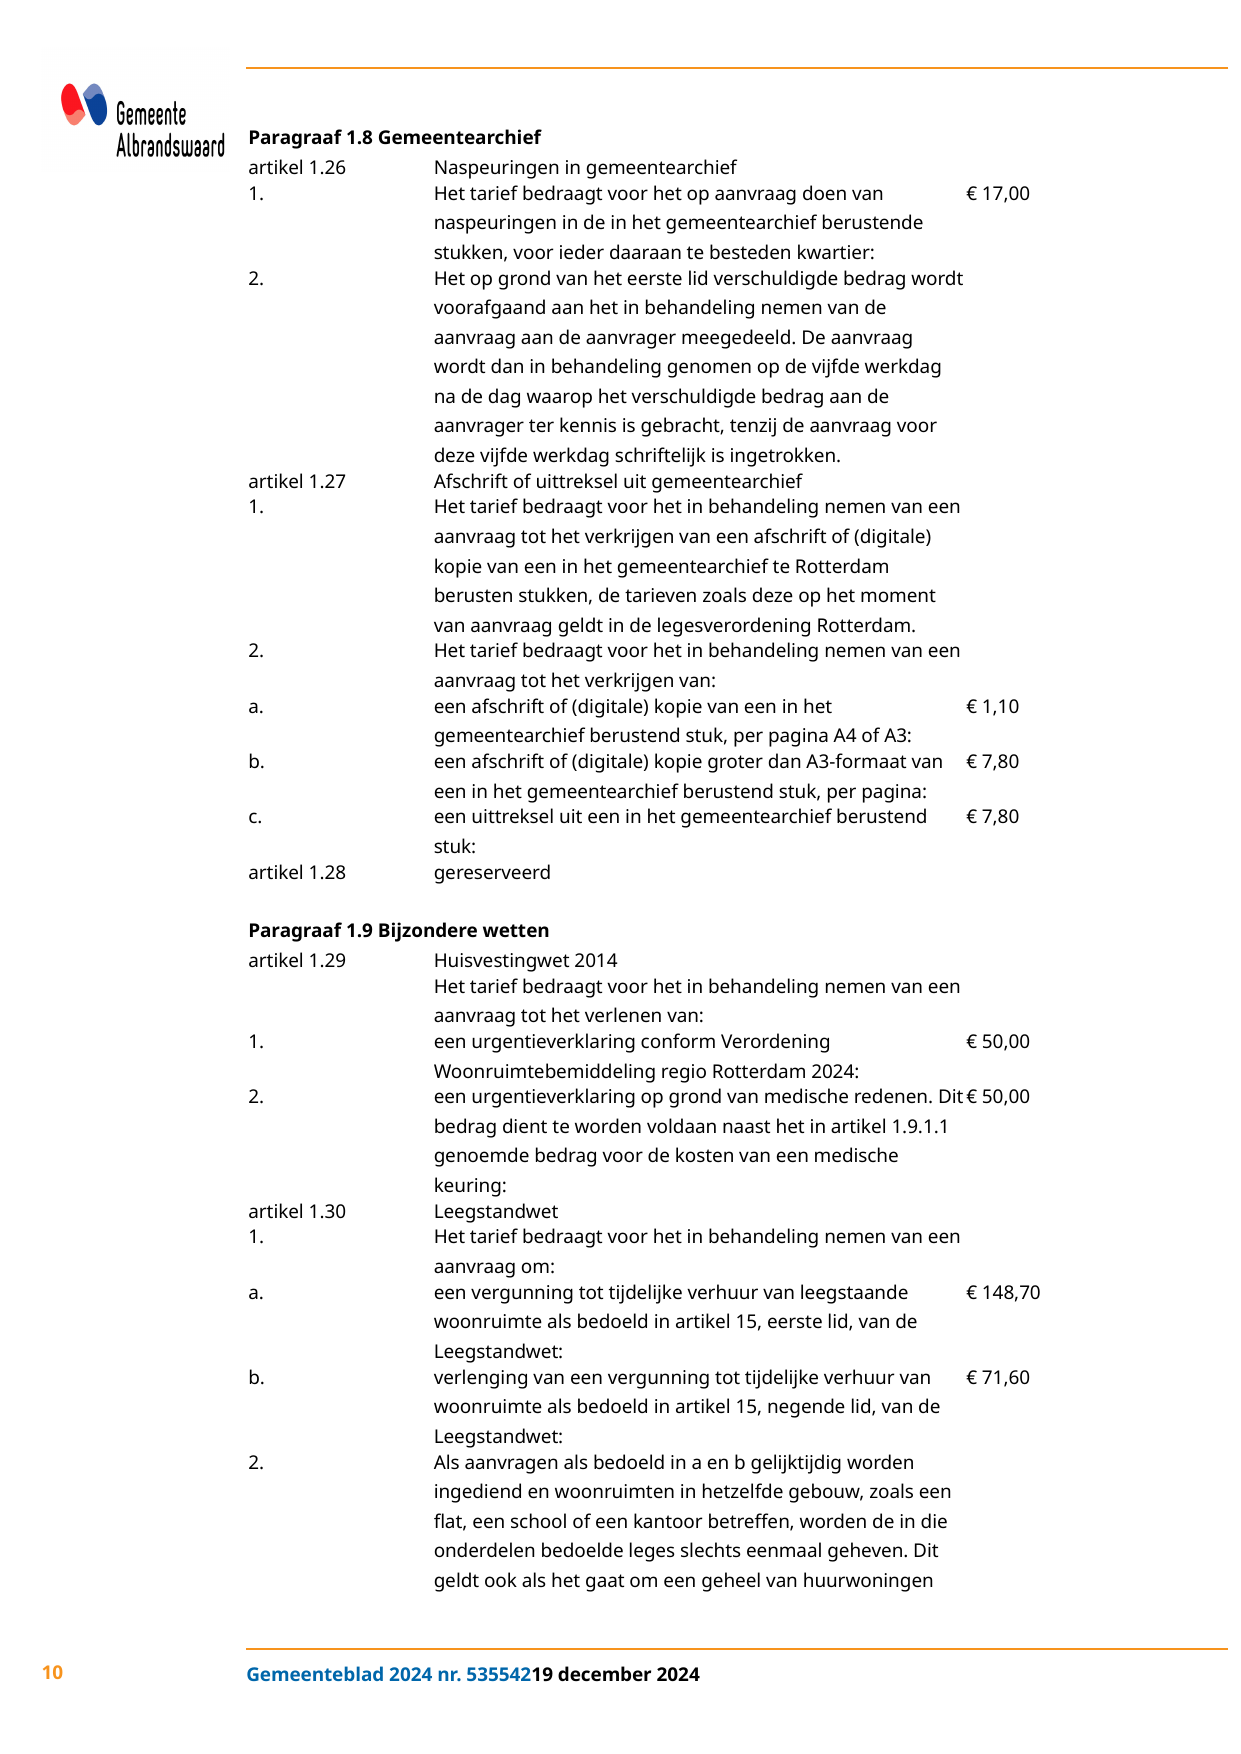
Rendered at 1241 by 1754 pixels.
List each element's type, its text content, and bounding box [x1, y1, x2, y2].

table_cell € 7,80 [966, 804, 1152, 859]
table_header Naspeuringen in gemeentearchief [434, 154, 966, 180]
table_cell € 7,80 [966, 748, 1152, 804]
table_cell een afschrift of (digitale) kopie van een in het gemeentearchief berustend stuk, per pagina A4 of A3: [434, 693, 966, 748]
table_cell € 71,60 [966, 1364, 1152, 1449]
table_cell 1. [248, 494, 433, 638]
table_cell € 17,00 [966, 180, 1152, 265]
table_cell [966, 973, 1152, 1028]
table_cell een urgentieverklaring op grond van medische redenen. Dit bedrag dient te worden voldaan naast het in artikel 1.9.1.1 genoemde bedrag voor de kosten van een medische keuring: [434, 1084, 966, 1198]
table_cell artikel 1.27 [248, 468, 433, 494]
table_cell € 1,10 [966, 693, 1152, 748]
table_header artikel 1.26 [248, 154, 433, 180]
text Paragraaf 1.9 Bijzondere wetten [248, 917, 1152, 943]
table_cell 2. [248, 265, 433, 468]
text Paragraaf 1.8 Gemeentearchief [248, 124, 1152, 150]
table_cell Het op grond van het eerste lid verschuldigde bedrag wordt voorafgaand aan het in behandeling nemen van de aanvraag aan de aanvrager meegedeeld. De aanvraag wordt dan in behandeling genomen op de vijfde werkdag na de dag waarop het verschuldigde bedrag aan de aanvrager ter kennis is gebracht, tenzij de aanvraag voor deze vijfde werkdag schriftelijk is ingetrokken. [434, 265, 966, 468]
table_cell Als aanvragen als bedoeld in a en b gelijktijdig worden ingediend en woonruimten in hetzelfde gebouw, zoals een flat, een school of een kantoor betreffen, worden de in die onderdelen bedoelde leges slechts eenmaal geheven. Dit geldt ook als het gaat om een geheel van huurwoningen [434, 1449, 966, 1593]
picture [41, 47, 231, 172]
table_cell b. [248, 748, 433, 804]
table_cell [966, 468, 1152, 494]
table_cell 1. [248, 1028, 433, 1083]
table_cell Leegstandwet [434, 1198, 966, 1224]
table_header artikel 1.29 [248, 947, 433, 973]
table_cell [966, 1198, 1152, 1224]
table_cell [966, 494, 1152, 638]
table_cell 2. [248, 638, 433, 693]
table_cell [966, 1224, 1152, 1279]
table_cell Het tarief bedraagt voor het in behandeling nemen van een aanvraag tot het verlenen van: [434, 973, 966, 1028]
table_cell een vergunning tot tijdelijke verhuur van leegstaande woonruimte als bedoeld in artikel 15, eerste lid, van de Leegstandwet: [434, 1279, 966, 1364]
table_cell Afschrift of uittreksel uit gemeentearchief [434, 468, 966, 494]
table_cell gereserveerd [434, 859, 966, 885]
table_cell c. [248, 804, 433, 859]
table_cell Het tarief bedraagt voor het in behandeling nemen van een aanvraag om: [434, 1224, 966, 1279]
table_cell een urgentieverklaring conform Verordening Woonruimtebemiddeling regio Rotterdam 2024: [434, 1028, 966, 1083]
table_cell [966, 859, 1152, 885]
table_cell Het tarief bedraagt voor het in behandeling nemen van een aanvraag tot het verkrijgen van: [434, 638, 966, 693]
table_cell € 50,00 [966, 1028, 1152, 1083]
table_cell a. [248, 693, 433, 748]
table_cell [966, 638, 1152, 693]
table_header Huisvestingwet 2014 [434, 947, 966, 973]
table_cell 2. [248, 1449, 433, 1593]
table_header [966, 154, 1152, 180]
table_cell a. [248, 1279, 433, 1364]
table_cell verlenging van een vergunning tot tijdelijke verhuur van woonruimte als bedoeld in artikel 15, negende lid, van de Leegstandwet: [434, 1364, 966, 1449]
table_cell b. [248, 1364, 433, 1449]
table_header [966, 947, 1152, 973]
table_cell € 148,70 [966, 1279, 1152, 1364]
table_cell [966, 265, 1152, 468]
table_cell artikel 1.28 [248, 859, 433, 885]
table_cell 1. [248, 1224, 433, 1279]
table_cell een uittreksel uit een in het gemeentearchief berustend stuk: [434, 804, 966, 859]
table_cell 1. [248, 180, 433, 265]
table_cell een afschrift of (digitale) kopie groter dan A3-formaat van een in het gemeentearchief berustend stuk, per pagina: [434, 748, 966, 804]
table_cell Het tarief bedraagt voor het op aanvraag doen van naspeuringen in de in het gemeentearchief berustende stukken, voor ieder daaraan te besteden kwartier: [434, 180, 966, 265]
table_cell [248, 973, 433, 1028]
table_cell artikel 1.30 [248, 1198, 433, 1224]
table_cell € 50,00 [966, 1084, 1152, 1198]
table_cell 2. [248, 1084, 433, 1198]
table_cell Het tarief bedraagt voor het in behandeling nemen van een aanvraag tot het verkrijgen van een afschrift of (digitale) kopie van een in het gemeentearchief te Rotterdam berusten stukken, de tarieven zoals deze op het moment van aanvraag geldt in de legesverordening Rotterdam. [434, 494, 966, 638]
table_cell [966, 1449, 1152, 1593]
